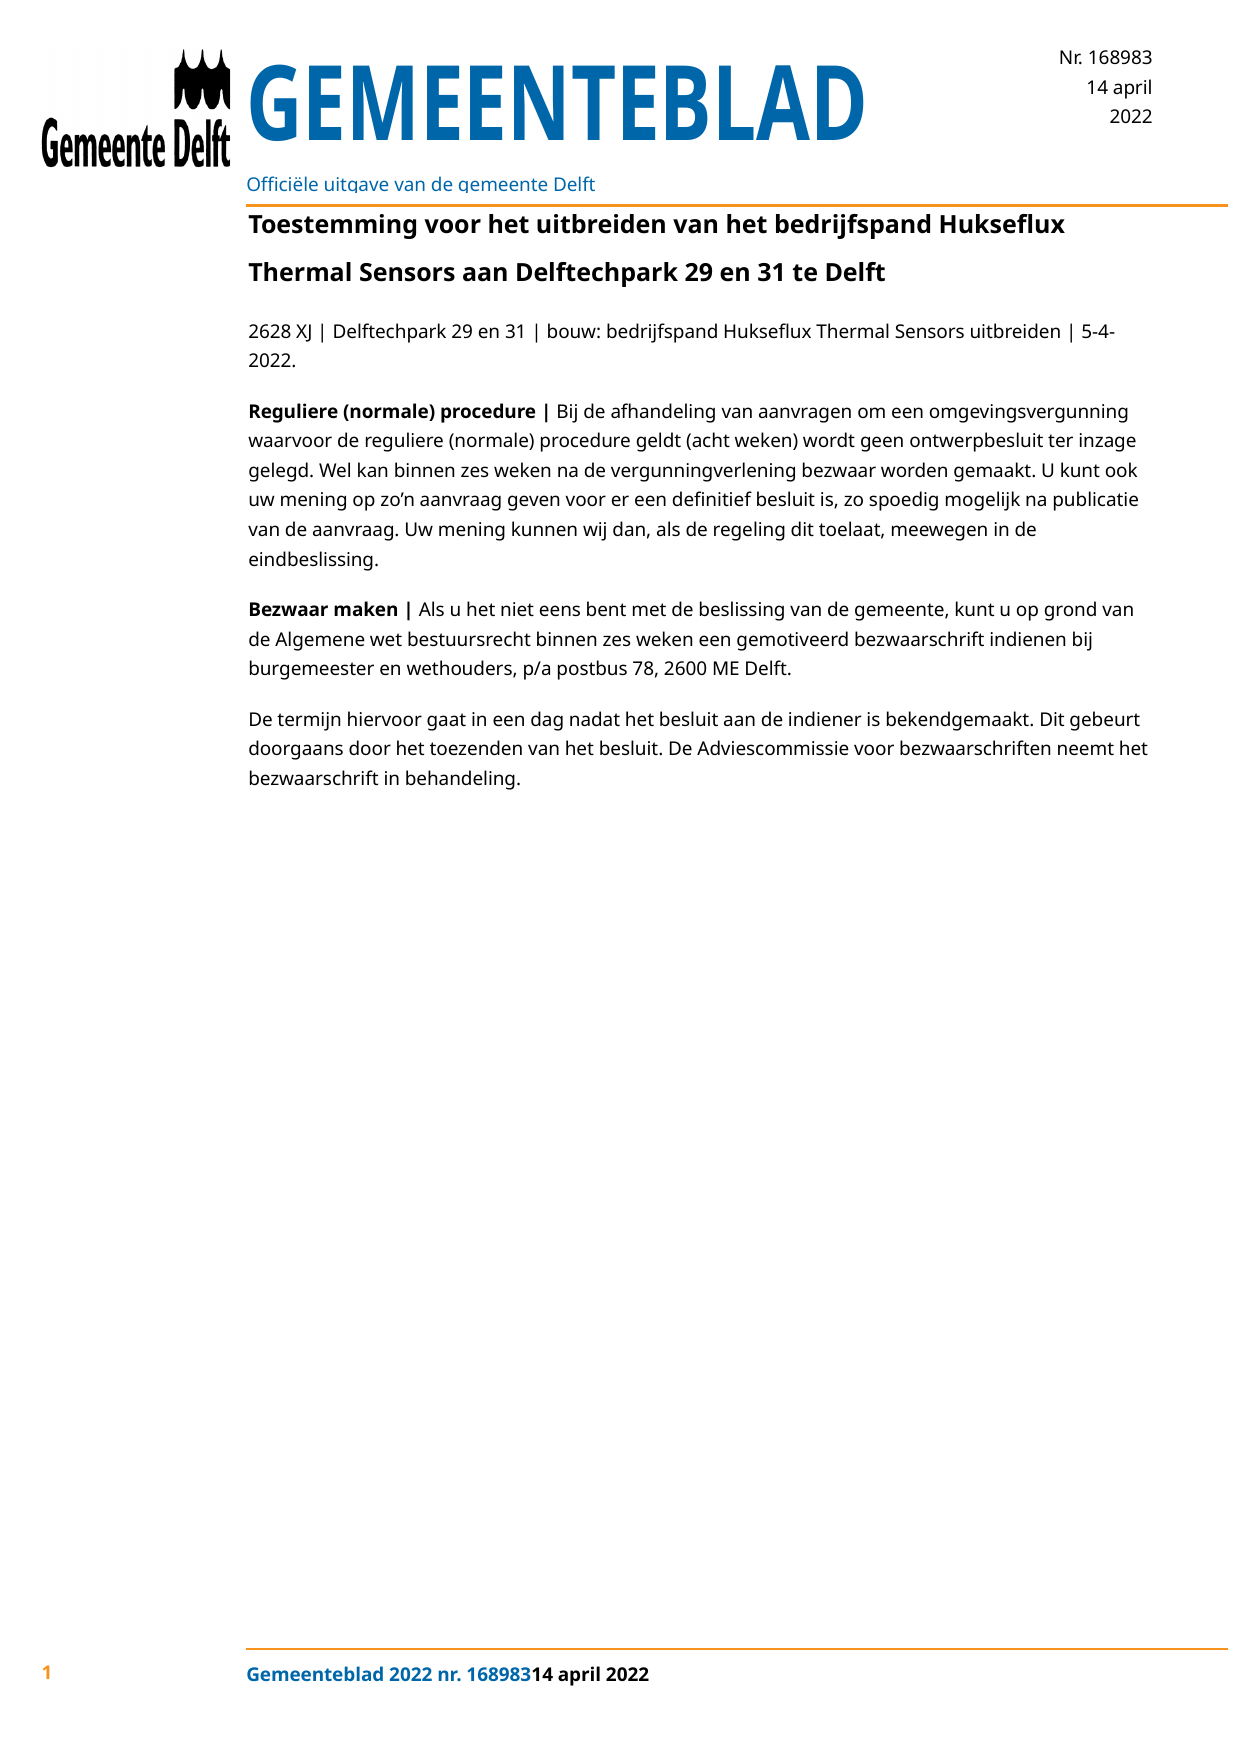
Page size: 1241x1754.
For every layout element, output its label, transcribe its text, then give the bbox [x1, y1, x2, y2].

text Bezwaar maken | Als u het niet eens bent met de beslissing van de gemeente, kunt u op grond van de Algemene wet bestuursrecht binnen zes weken een gemotiveerd bezwaarschrift indienen bij burgemeester en wethouders, p/a postbus 78, 2600 ME Delft. [248, 596, 1152, 681]
picture [41, 47, 231, 172]
text Toestemming voor het uitbreiden van het bedrijfspand Hukseflux Thermal Sensors aan Delftechpark 29 en 31 te Delft [248, 207, 1152, 288]
text De termijn hiervoor gaat in een dag nadat het besluit aan de indiener is bekendgemaakt. Dit gebeurt doorgaans door het toezenden van het besluit. De Adviescommissie voor bezwaarschriften neemt het bezwaarschrift in behandeling. [248, 706, 1152, 791]
text 2628 XJ | Delftechpark 29 en 31 | bouw: bedrijfspand Hukseflux Thermal Sensors uitbreiden | 5-4-2022. [248, 318, 1152, 373]
text Reguliere (normale) procedure | Bij de afhandeling van aanvragen om een omgevingsvergunning waarvoor de reguliere (normale) procedure geldt (acht weken) wordt geen ontwerpbesluit ter inzage gelegd. Wel kan binnen zes weken na de vergunningverlening bezwaar worden gemaakt. U kunt ook uw mening op zo’n aanvraag geven voor er een definitief besluit is, zo spoedig mogelijk na publicatie van de aanvraag. Uw mening kunnen wij dan, als de regeling dit toelaat, meewegen in de eindbeslissing. [248, 398, 1152, 572]
